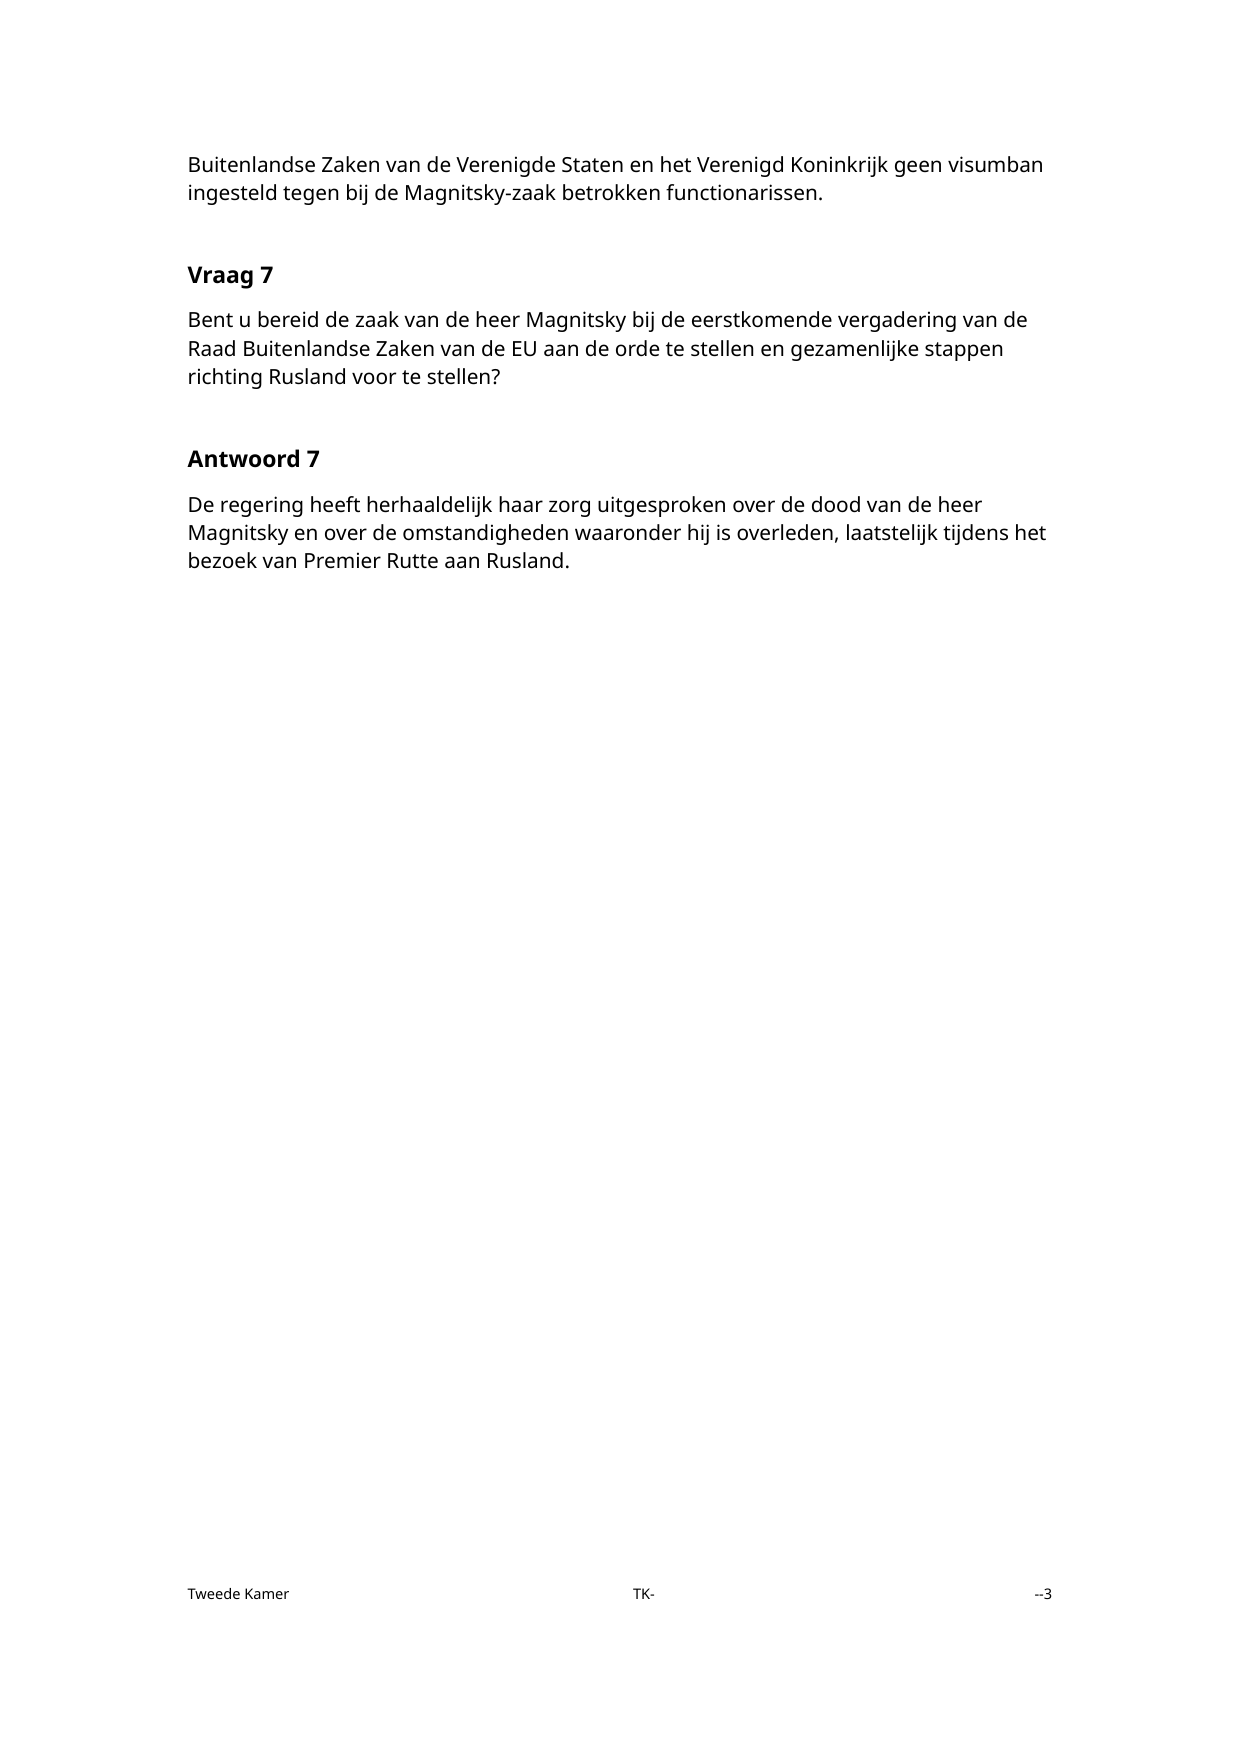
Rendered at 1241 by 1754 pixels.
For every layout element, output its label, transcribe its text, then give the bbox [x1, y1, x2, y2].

text Bent u bereid de zaak van de heer Magnitsky bij de eerstkomende vergadering van de Raad Buitenlandse Zaken van de EU aan de orde te stellen en gezamenlijke stappen richting Rusland voor te stellen? [187, 306, 1053, 391]
subtitle Vraag 7 [187, 259, 1053, 291]
subtitle Antwoord 7 [187, 443, 1053, 475]
text Buitenlandse Zaken van de Verenigde Staten en het Verenigd Koninkrijk geen visumban ingesteld tegen bij de Magnitsky-zaak betrokken functionarissen. [187, 150, 1053, 207]
text De regering heeft herhaaldelijk haar zorg uitgesproken over de dood van de heer Magnitsky en over de omstandigheden waaronder hij is overleden, laatstelijk tijdens het bezoek van Premier Rutte aan Rusland. [187, 490, 1053, 575]
